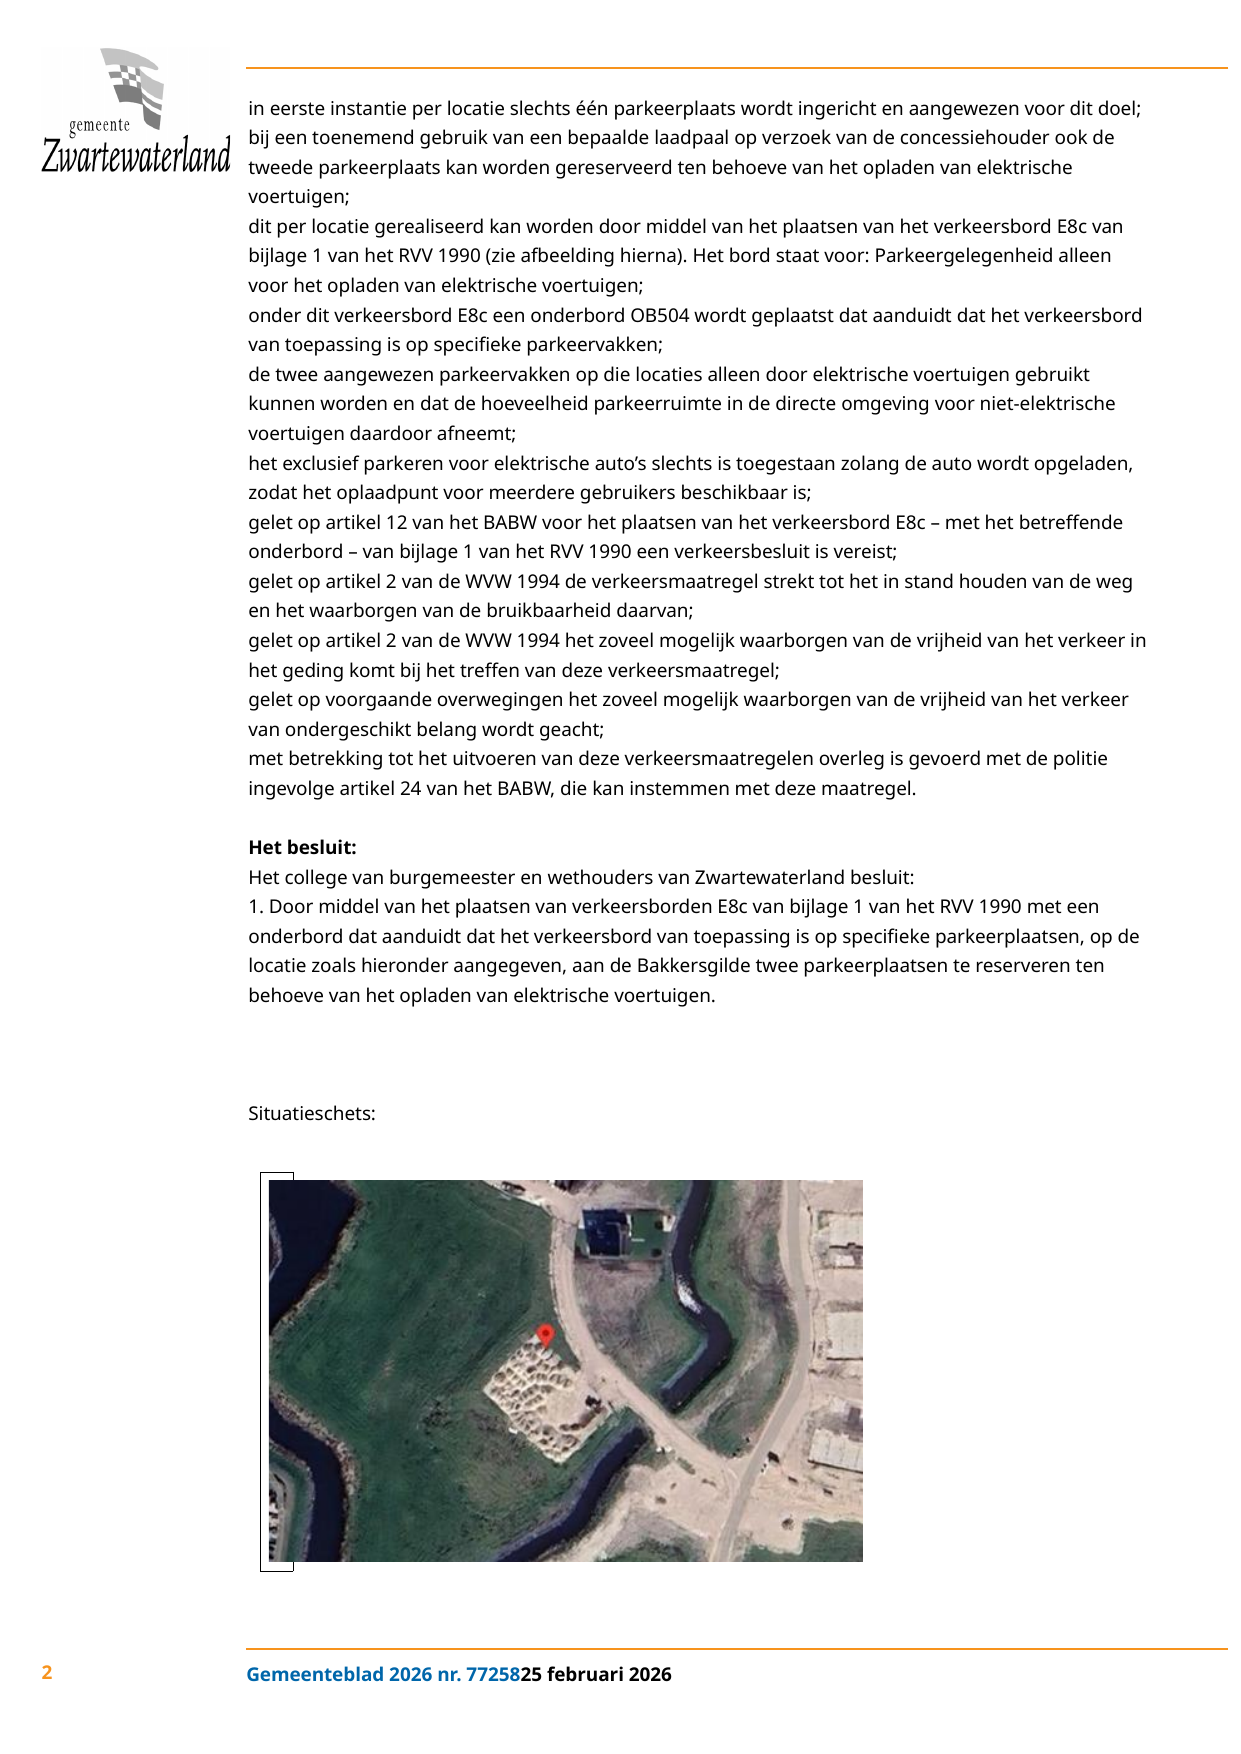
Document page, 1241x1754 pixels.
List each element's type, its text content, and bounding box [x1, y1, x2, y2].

text Het college van burgemeester en wethouders van Zwartewaterland besluit: [248, 864, 1152, 890]
text gelet op voorgaande overwegingen het zoveel mogelijk waarborgen van de vrijheid van het verkeer van ondergeschikt belang wordt geacht; [248, 686, 1152, 742]
text Situatieschets: [248, 1101, 1152, 1126]
text bij een toenemend gebruik van een bepaalde laadpaal op verzoek van de concessiehouder ook de tweede parkeerplaats kan worden gereserveerd ten behoeve van het opladen van elektrische voertuigen; [248, 124, 1152, 209]
text gelet op artikel 12 van het BABW voor het plaatsen van het verkeersbord E8c – met het betreffende onderbord – van bijlage 1 van het RVV 1990 een verkeersbesluit is vereist; [248, 509, 1152, 564]
text gelet op artikel 2 van de WVW 1994 het zoveel mogelijk waarborgen van de vrijheid van het verkeer in het geding komt bij het treffen van deze verkeersmaatregel; [248, 627, 1152, 683]
text dit per locatie gerealiseerd kan worden door middel van het plaatsen van het verkeersbord E8c van bijlage 1 van het RVV 1990 (zie afbeelding hierna). Het bord staat voor: Parkeergelegenheid alleen voor het opladen van elektrische voertuigen; [248, 213, 1152, 298]
text onder dit verkeersbord E8c een onderbord OB504 wordt geplaatst dat aanduidt dat het verkeersbord van toepassing is op specifieke parkeervakken; [248, 302, 1152, 357]
text Het besluit: [248, 834, 1152, 860]
picture [268, 1180, 863, 1562]
text in eerste instantie per locatie slechts één parkeerplaats wordt ingericht en aangewezen voor dit doel; [248, 95, 1152, 121]
text de twee aangewezen parkeervakken op die locaties alleen door elektrische voertuigen gebruikt kunnen worden en dat de hoeveelheid parkeerruimte in de directe omgeving voor niet-elektrische voertuigen daardoor afneemt; [248, 361, 1152, 446]
text gelet op artikel 2 van de WVW 1994 de verkeersmaatregel strekt tot het in stand houden van de weg en het waarborgen van de bruikbaarheid daarvan; [248, 568, 1152, 623]
text het exclusief parkeren voor elektrische auto’s slechts is toegestaan zolang de auto wordt opgeladen, zodat het oplaadpunt voor meerdere gebruikers beschikbaar is; [248, 450, 1152, 505]
text met betrekking tot het uitvoeren van deze verkeersmaatregelen overleg is gevoerd met de politie ingevolge artikel 24 van het BABW, die kan instemmen met deze maatregel. [248, 746, 1152, 801]
picture [41, 47, 231, 172]
text 1. Door middel van het plaatsen van verkeersborden E8c van bijlage 1 van het RVV 1990 met een onderbord dat aanduidt dat het verkeersbord van toepassing is op specifieke parkeerplaatsen, op de locatie zoals hieronder aangegeven, aan de Bakkersgilde twee parkeerplaatsen te reserveren ten behoeve van het opladen van elektrische voertuigen. [248, 893, 1152, 1008]
